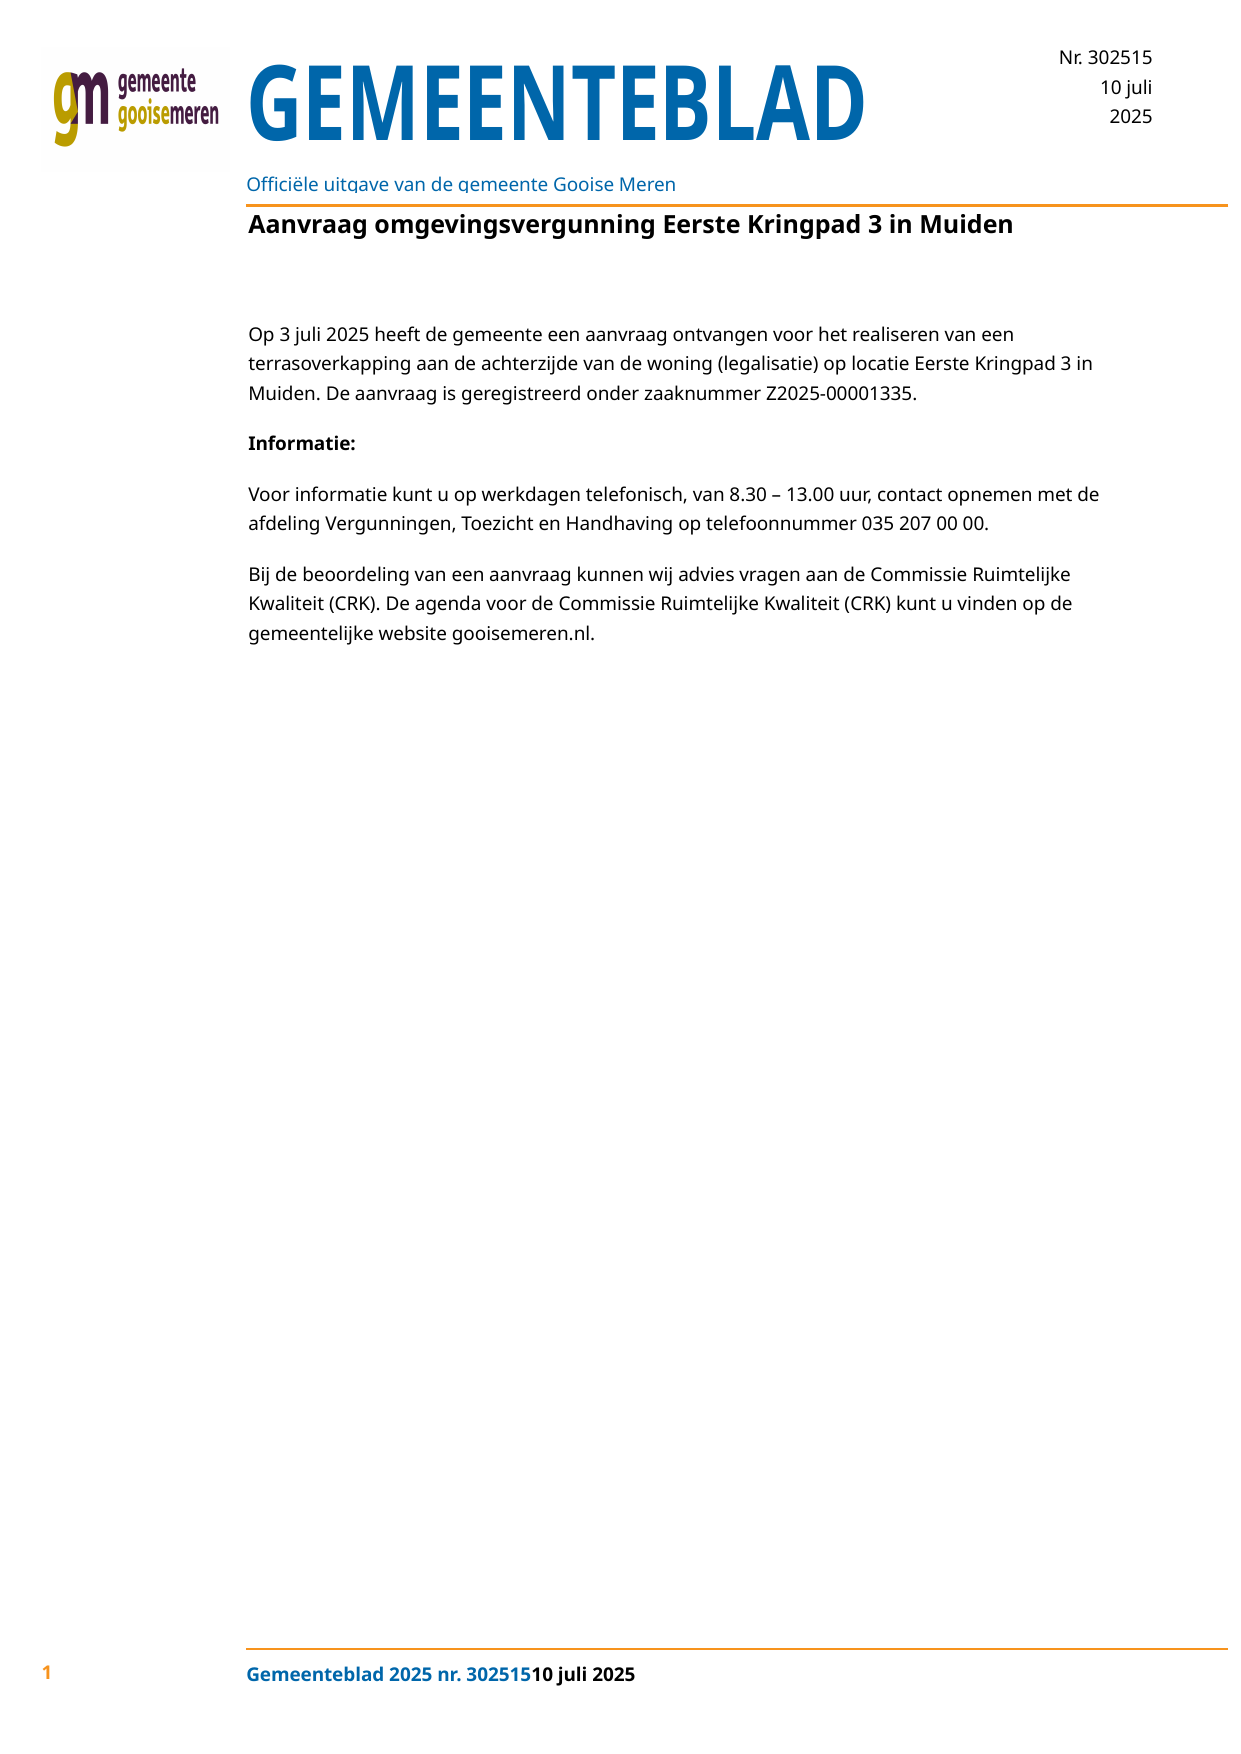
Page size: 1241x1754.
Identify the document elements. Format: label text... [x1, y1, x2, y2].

text Op 3 juli 2025 heeft de gemeente een aanvraag ontvangen voor het realiseren van een terrasoverkapping aan de achterzijde van de woning (legalisatie) op locatie Eerste Kringpad 3 in Muiden. De aanvraag is geregistreerd onder zaaknummer Z2025-00001335. [248, 321, 1152, 406]
picture [41, 47, 231, 172]
text Voor informatie kunt u op werkdagen telefonisch, van 8.30 – 13.00 uur, contact opnemen met de afdeling Vergunningen, Toezicht en Handhaving op telefoonnummer 035 207 00 00. [248, 481, 1152, 536]
text Aanvraag omgevingsvergunning Eerste Kringpad 3 in Muiden [248, 207, 1152, 241]
text Informatie: [248, 430, 1152, 456]
text Bij de beoordeling van een aanvraag kunnen wij advies vragen aan de Commissie Ruimtelijke Kwaliteit (CRK). De agenda voor de Commissie Ruimtelijke Kwaliteit (CRK) kunt u vinden op de gemeentelijke website gooisemeren.nl. [248, 561, 1152, 646]
